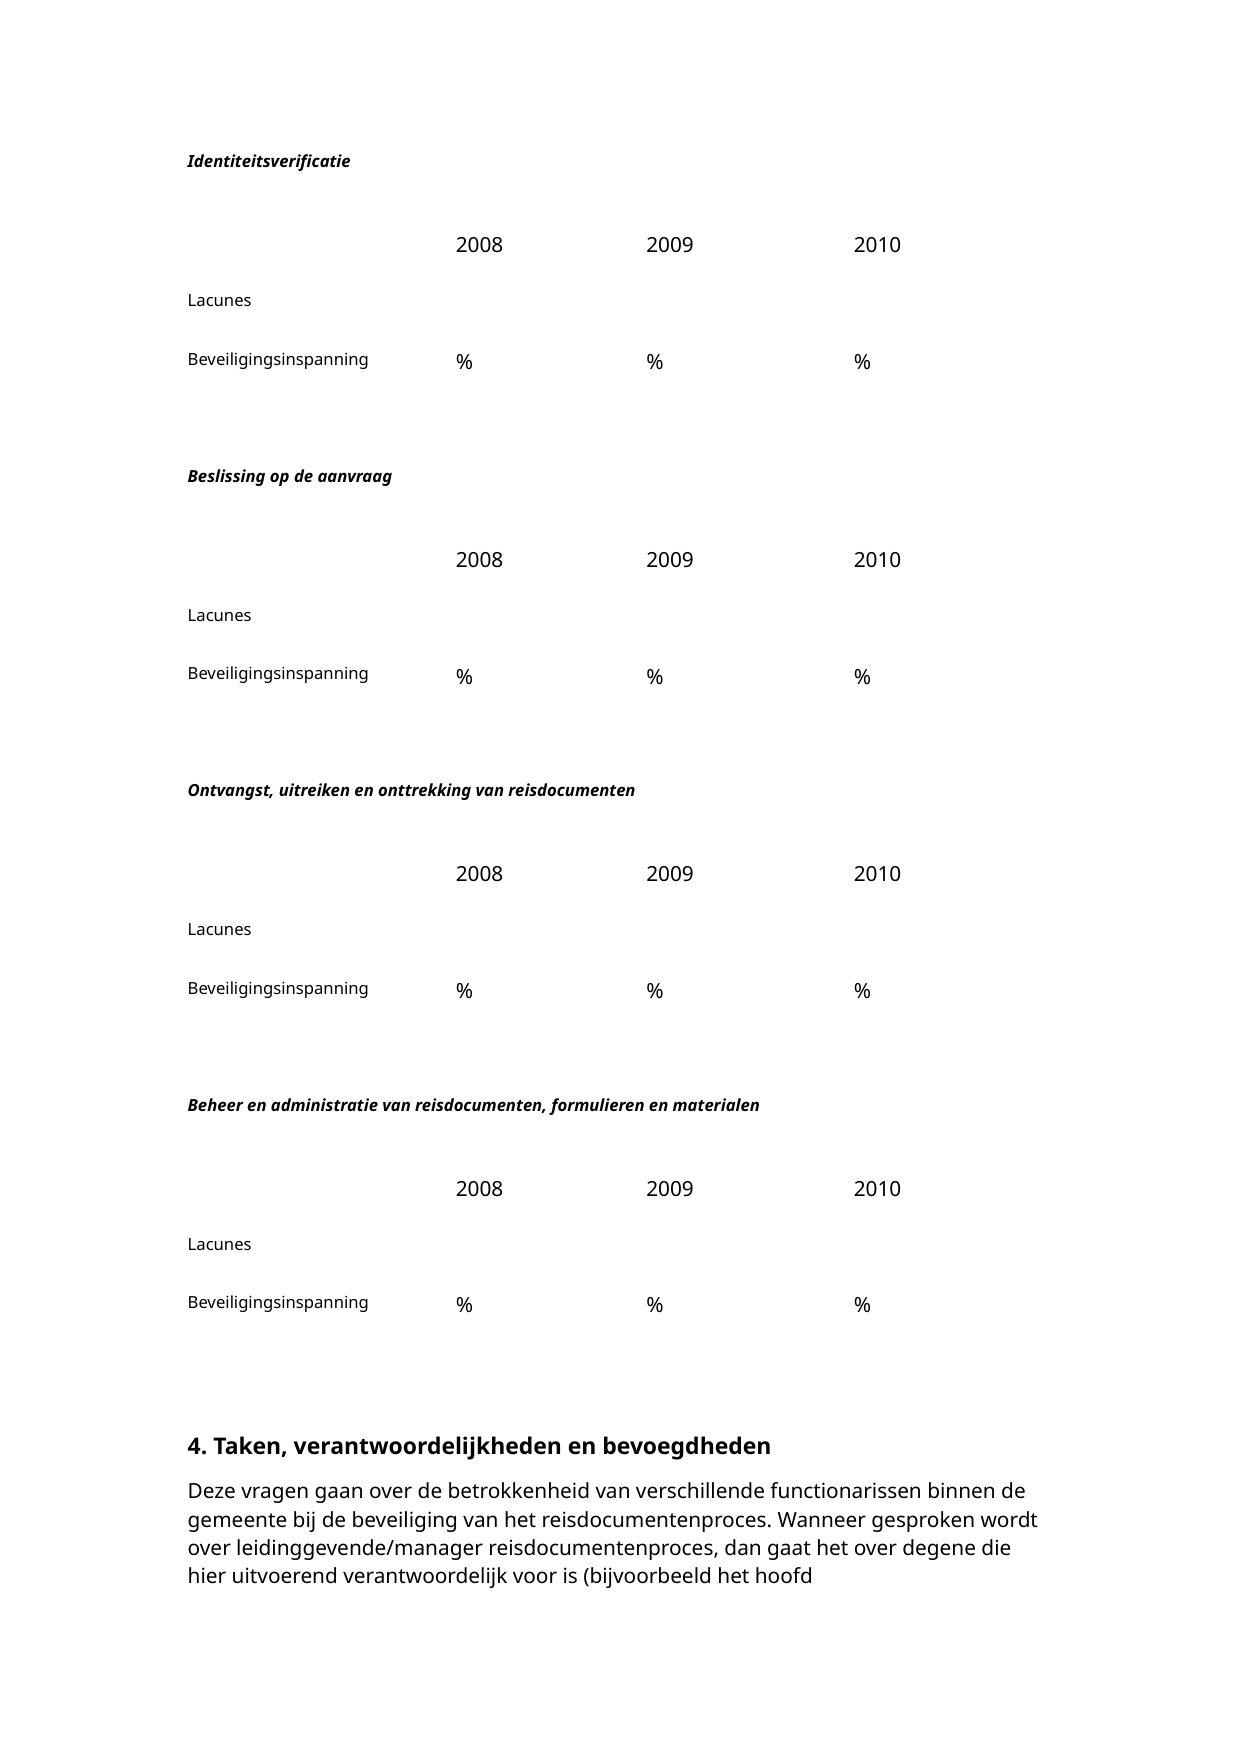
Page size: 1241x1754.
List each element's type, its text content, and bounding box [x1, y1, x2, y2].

text Ontvangst, uitreiken en onttrekking van reisdocumenten [187, 779, 1053, 801]
table_header 2010 [854, 1174, 1053, 1232]
table_header [188, 545, 456, 603]
text Deze vragen gaan over de betrokkenheid van verschillende functionarissen binnen de gemeente bij de beveiliging van het reisdocumentenproces. Wanneer gesproken wordt over leidinggevende/manager reisdocumentenproces, dan gaat het over degene die hier uitvoerend verantwoordelijk voor is (bijvoorbeeld het hoofd [187, 1476, 1053, 1590]
table_cell % [456, 976, 646, 1035]
table_header 2010 [854, 545, 1053, 603]
table_cell [646, 604, 853, 662]
table_header 2008 [456, 859, 646, 918]
table_cell [854, 918, 1053, 976]
table_header [188, 231, 456, 289]
table_header 2008 [456, 545, 646, 603]
table_header [188, 859, 456, 918]
table_cell Beveiligingsinspanning [188, 976, 456, 1035]
table_cell Lacunes [188, 1232, 456, 1291]
table_cell % [456, 662, 646, 720]
table_cell [456, 289, 646, 347]
table_cell % [646, 348, 853, 406]
table_cell Beveiligingsinspanning [188, 348, 456, 406]
table_cell % [854, 976, 1053, 1035]
text Beslissing op de aanvraag [187, 464, 1053, 487]
table_cell [854, 1232, 1053, 1291]
table_header 2009 [646, 545, 853, 603]
table_cell [456, 918, 646, 976]
table_cell % [646, 1291, 853, 1349]
table_cell [456, 1232, 646, 1291]
table_header 2008 [456, 231, 646, 289]
table_header 2009 [646, 1174, 853, 1232]
table_header 2009 [646, 859, 853, 918]
table_cell [646, 918, 853, 976]
table_cell % [456, 1291, 646, 1349]
table_header 2009 [646, 231, 853, 289]
table_cell [646, 289, 853, 347]
table_cell % [456, 348, 646, 406]
table_cell % [646, 976, 853, 1035]
table_header 2008 [456, 1174, 646, 1232]
table_header 2010 [854, 859, 1053, 918]
table_cell [456, 604, 646, 662]
table_cell % [854, 662, 1053, 720]
table_cell Lacunes [188, 289, 456, 347]
table_cell [854, 289, 1053, 347]
table_cell [646, 1232, 853, 1291]
table_header 2010 [854, 231, 1053, 289]
text Beheer en administratie van reisdocumenten, formulieren en materialen [187, 1093, 1053, 1116]
table_cell Lacunes [188, 604, 456, 662]
table_cell % [646, 662, 853, 720]
table_cell % [854, 348, 1053, 406]
text Identiteitsverificatie [187, 150, 1053, 173]
table_cell % [854, 1291, 1053, 1349]
subtitle 4. Taken, verantwoordelijkheden en bevoegdheden [187, 1430, 1053, 1461]
table_cell [854, 604, 1053, 662]
table_cell Beveiligingsinspanning [188, 662, 456, 720]
table_header [188, 1174, 456, 1232]
table_cell Lacunes [188, 918, 456, 976]
table_cell Beveiligingsinspanning [188, 1291, 456, 1349]
